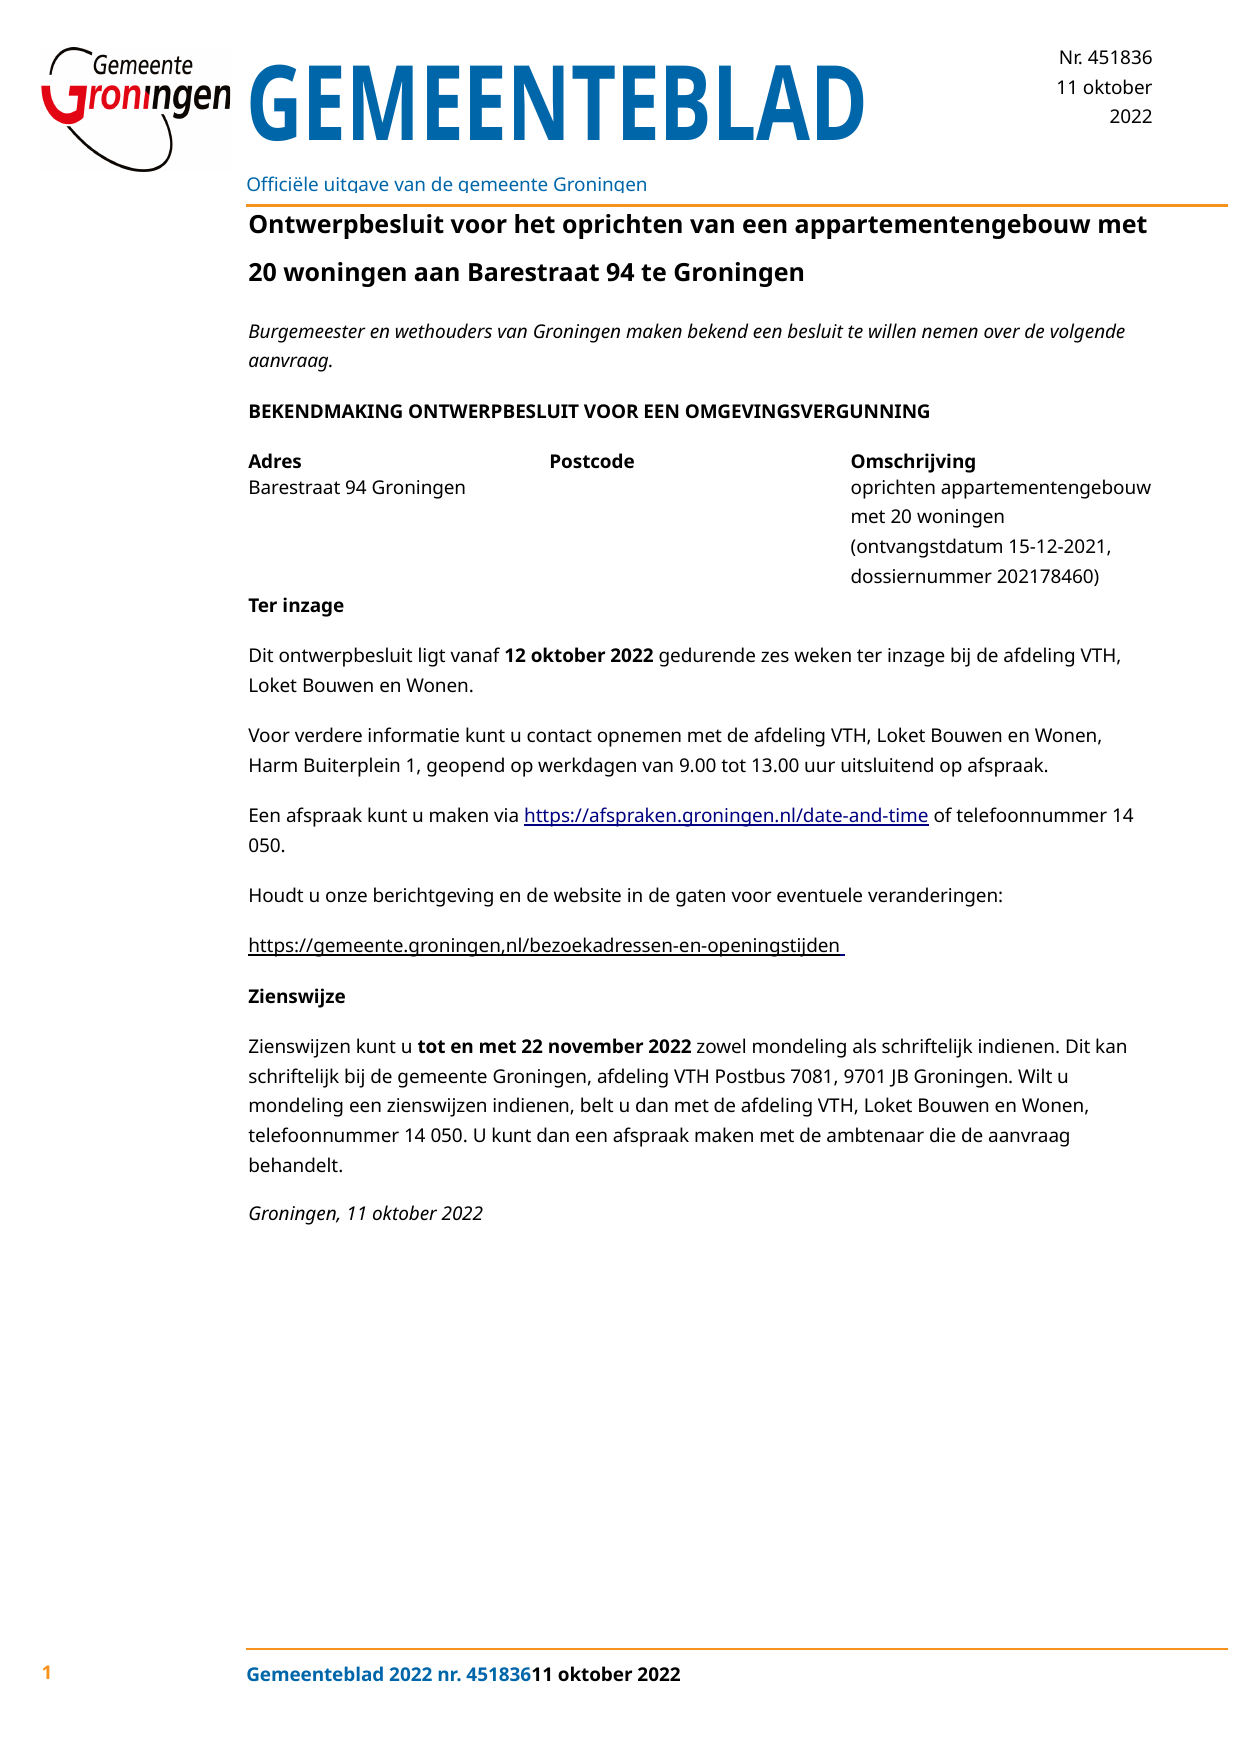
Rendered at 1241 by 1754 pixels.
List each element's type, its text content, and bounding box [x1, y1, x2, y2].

text Groningen, 11 oktober 2022 [248, 1200, 1152, 1225]
table_cell Barestraat 94 Groningen [248, 474, 549, 589]
text Zienswijze [248, 983, 1152, 1009]
text Voor verdere informatie kunt u contact opnemen met de afdeling VTH, Loket Bouwen en Wonen, Harm Buiterplein 1, geopend op werkdagen van 9.00 tot 13.00 uur uitsluitend op afspraak. [248, 722, 1152, 778]
text Ontwerpbesluit voor het oprichten van een appartementengebouw met 20 woningen aan Barestraat 94 te Groningen [248, 207, 1152, 288]
text Houdt u onze berichtgeving en de website in de gaten voor eventuele veranderingen: [248, 882, 1152, 908]
text Zienswijzen kunt u tot en met 22 november 2022 zowel mondeling als schriftelijk indienen. Dit kan schriftelijk bij de gemeente Groningen, afdeling VTH Postbus 7081, 9701 JB Groningen. Wilt u mondeling een zienswijzen indienen, belt u dan met de afdeling VTH, Loket Bouwen en Wonen, telefoonnummer 14 050. U kunt dan een afspraak maken met de ambtenaar die de aanvraag behandelt. [248, 1033, 1152, 1178]
text https://gemeente.groningen,nl/bezoekadressen-en-openingstijden [248, 933, 1152, 958]
table_header Postcode [549, 449, 850, 474]
text Burgemeester en wethouders van Groningen maken bekend een besluit te willen nemen over de volgende aanvraag. [248, 318, 1152, 373]
table_header Omschrijving [850, 449, 1152, 474]
table_cell [549, 474, 850, 589]
table_header Adres [248, 449, 549, 474]
text Dit ontwerpbesluit ligt vanaf 12 oktober 2022 gedurende zes weken ter inzage bij de afdeling VTH, Loket Bouwen en Wonen. [248, 642, 1152, 698]
picture [41, 47, 231, 172]
text Ter inzage [248, 592, 1152, 618]
text BEKENDMAKING ONTWERPBESLUIT VOOR EEN OMGEVINGSVERGUNNING [248, 398, 1152, 424]
text Een afspraak kunt u maken via https://afspraken.groningen.nl/date-and-time of telefoonnummer 14 050. [248, 802, 1152, 858]
table_cell oprichten appartementengebouw met 20 woningen (ontvangstdatum 15-12-2021, dossiernummer 202178460) [850, 474, 1152, 589]
